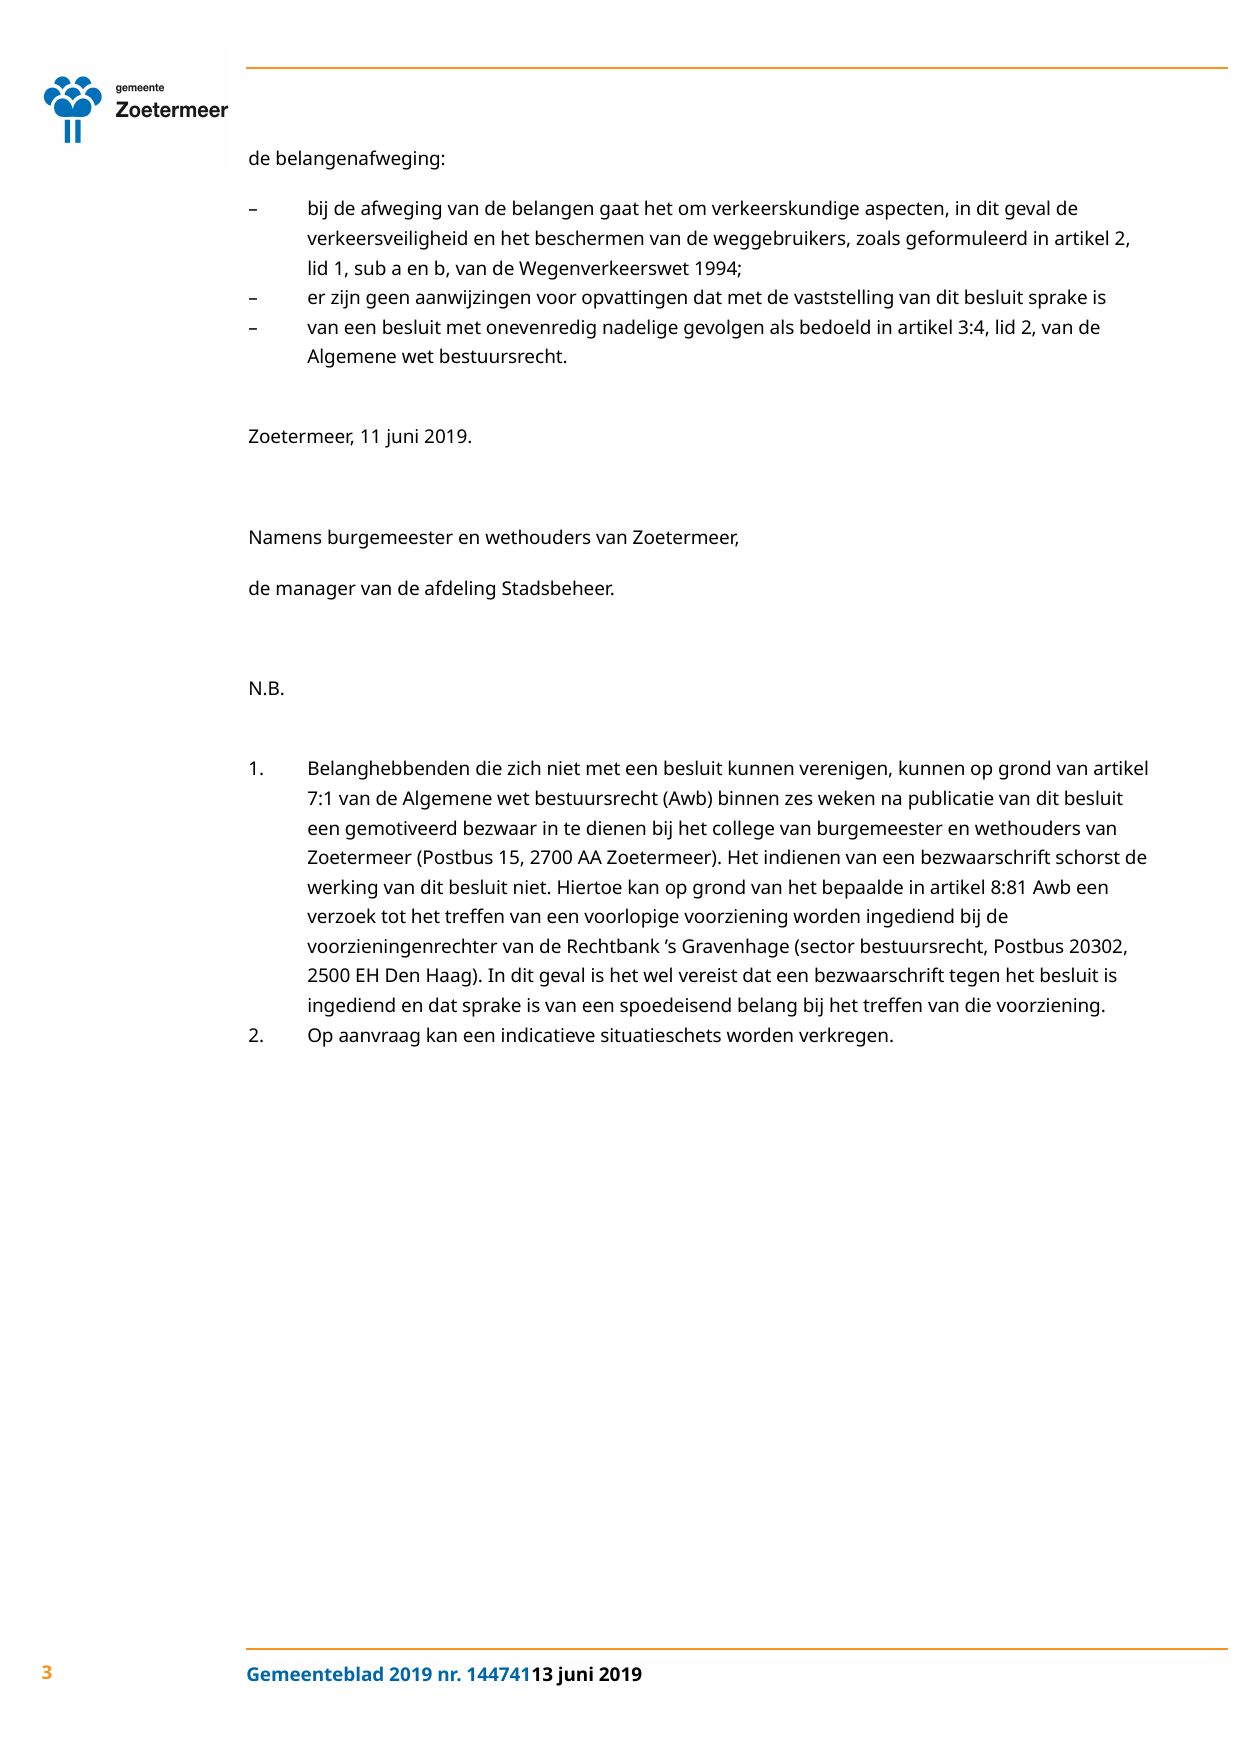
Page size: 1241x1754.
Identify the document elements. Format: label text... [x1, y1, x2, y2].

text de belangenafweging: [248, 145, 1152, 171]
list Op aanvraag kan een indicatieve situatieschets worden verkregen. [248, 1022, 1152, 1048]
text de manager van de afdeling Stadsbeheer. [248, 575, 1152, 601]
text N.B. [248, 676, 1152, 701]
list van een besluit met onevenredig nadelige gevolgen als bedoeld in artikel 3:4, lid 2, van de Algemene wet bestuursrecht. [248, 314, 1152, 369]
text Zoetermeer, 11 juni 2019. [248, 423, 1152, 449]
list er zijn geen aanwijzingen voor opvattingen dat met de vaststelling van dit besluit sprake is [248, 284, 1152, 310]
list Belanghebbenden die zich niet met een besluit kunnen verenigen, kunnen op grond van artikel 7:1 van de Algemene wet bestuursrecht (Awb) binnen zes weken na publicatie van dit besluit een gemotiveerd bezwaar in te dienen bij het college van burgemeester en wethouders van Zoetermeer (Postbus 15, 2700 AA Zoetermeer). Het indienen van een bezwaarschrift schorst de werking van dit besluit niet. Hiertoe kan op grond van het bepaalde in artikel 8:81 Awb een verzoek tot het treffen van een voorlopige voorziening worden ingediend bij de voorzieningenrechter van de Rechtbank ’s Gravenhage (sector bestuursrecht, Postbus 20302, 2500 EH Den Haag). In dit geval is het wel vereist dat een bezwaarschrift tegen het besluit is ingediend en dat sprake is van een spoedeisend belang bij het treffen van die voorziening. [248, 756, 1152, 1018]
text Namens burgemeester en wethouders van Zoetermeer, [248, 524, 1152, 550]
list bij de afweging van de belangen gaat het om verkeerskundige aspecten, in dit geval de verkeersveiligheid en het beschermen van de weggebruikers, zoals geformuleerd in artikel 2, lid 1, sub a en b, van de Wegenverkeerswet 1994; [248, 196, 1152, 281]
picture [41, 47, 231, 172]
